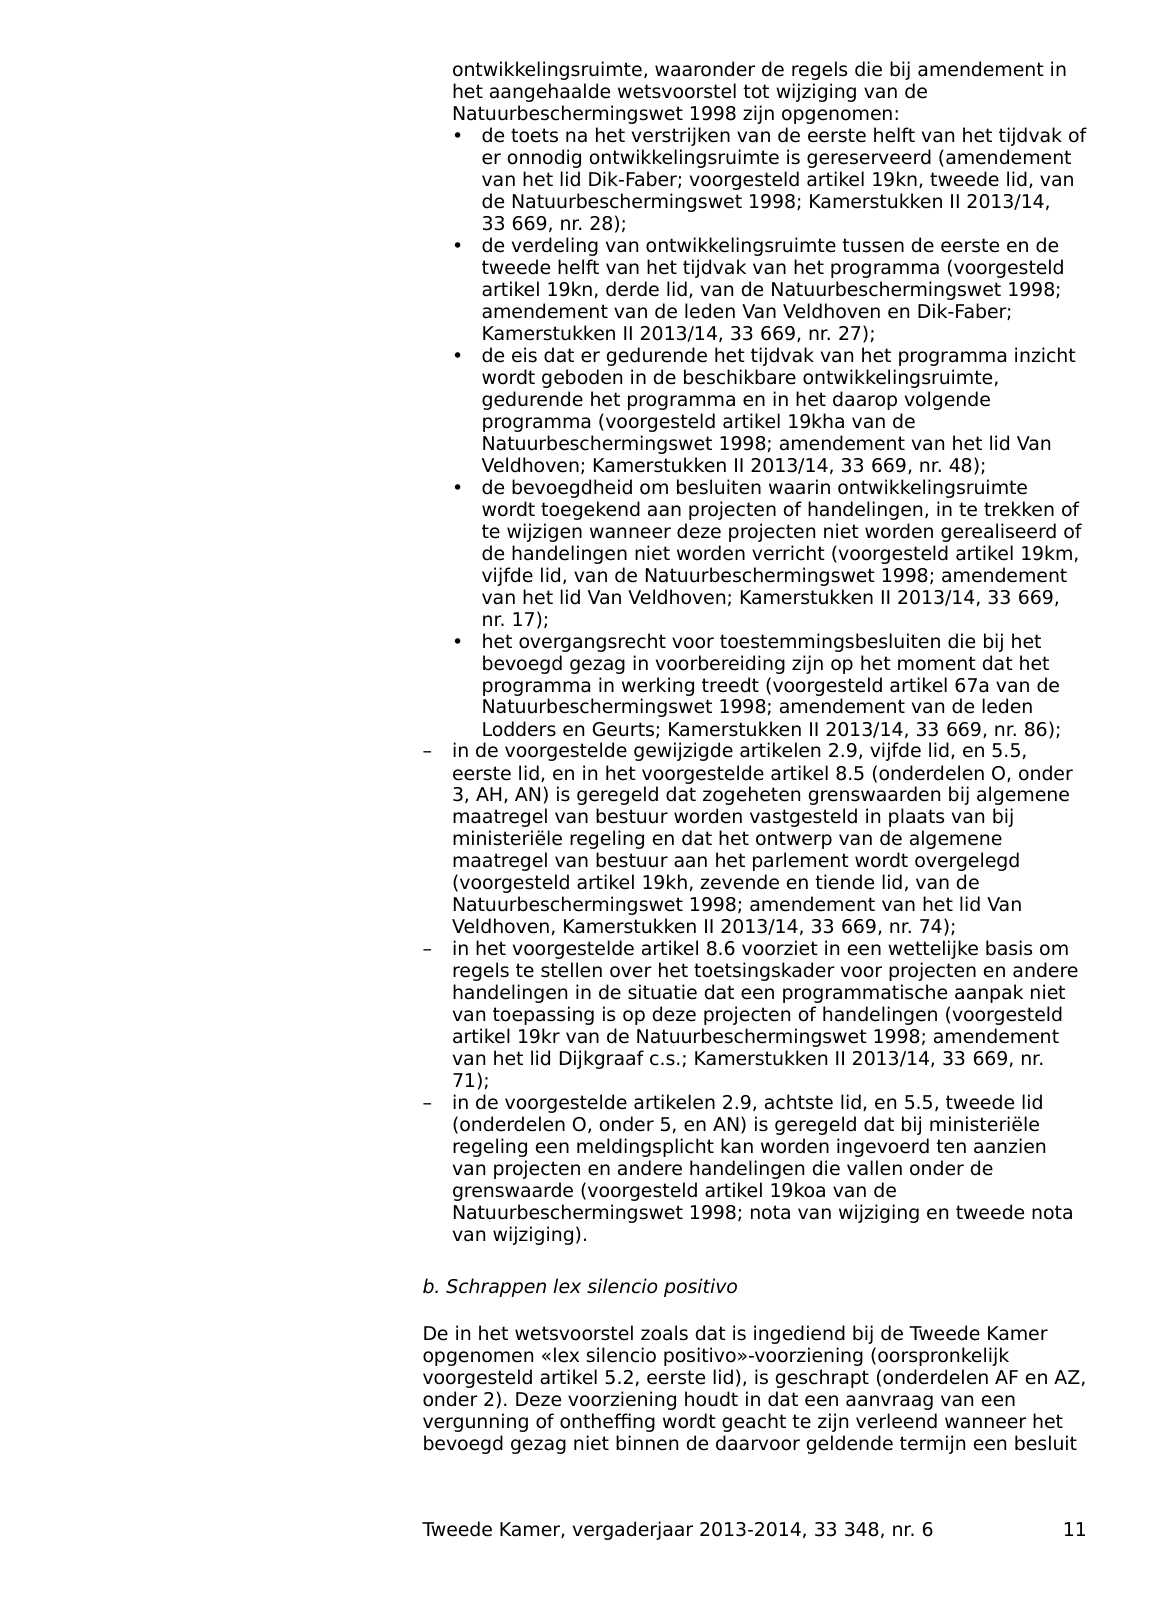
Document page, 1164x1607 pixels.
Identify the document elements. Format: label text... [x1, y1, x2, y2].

text – in de voorgestelde gewijzigde artikelen 2.9, vijfde lid, en 5.5, eerste lid, en in het voorgestelde artikel 8.5 (onderdelen O, onder 3, AH, AN) is geregeld dat zogeheten grenswaarden bij algemene maatregel van bestuur worden vastgesteld in plaats van bij ministeriële regeling en dat het ontwerp van de algemene maatregel van bestuur aan het parlement wordt overgelegd (voorgesteld artikel 19kh, zevende en tiende lid, van de Natuurbeschermingswet 1998; amendement van het lid Van Veldhoven, Kamerstukken II 2013/14, 33 669, nr. 74); [422, 740, 1087, 938]
text • de toets na het verstrijken van de eerste helft van het tijdvak of er onnodig ontwikkelingsruimte is gereserveerd (amendement van het lid Dik-Faber; voorgesteld artikel 19kn, tweede lid, van de Natuurbeschermingswet 1998; Kamerstukken II 2013/14, 33 669, nr. 28); [452, 125, 1087, 235]
text ontwikkelingsruimte, waaronder de regels die bij amendement in het aangehaalde wetsvoorstel tot wijziging van de Natuurbeschermingswet 1998 zijn opgenomen: [422, 59, 1087, 125]
subtitle b. Schrappen lex silencio positivo [422, 1276, 1087, 1298]
text • het overgangsrecht voor toestemmingsbesluiten die bij het bevoegd gezag in voorbereiding zijn op het moment dat het programma in werking treedt (voorgesteld artikel 67a van de Natuurbeschermingswet 1998; amendement van de leden Lodders en Geurts; Kamerstukken II 2013/14, 33 669, nr. 86); [452, 631, 1087, 740]
text • de verdeling van ontwikkelingsruimte tussen de eerste en de tweede helft van het tijdvak van het programma (voorgesteld artikel 19kn, derde lid, van de Natuurbeschermingswet 1998; amendement van de leden Van Veldhoven en Dik-Faber; Kamerstukken II 2013/14, 33 669, nr. 27); [452, 235, 1087, 345]
text • de bevoegdheid om besluiten waarin ontwikkelingsruimte wordt toegekend aan projecten of handelingen, in te trekken of te wijzigen wanneer deze projecten niet worden gerealiseerd of de handelingen niet worden verricht (voorgesteld artikel 19km, vijfde lid, van de Natuurbeschermingswet 1998; amendement van het lid Van Veldhoven; Kamerstukken II 2013/14, 33 669, nr. 17); [452, 477, 1087, 631]
text De in het wetsvoorstel zoals dat is ingediend bij de Tweede Kamer opgenomen «lex silencio positivo»-voorziening (oorspronkelijk voorgesteld artikel 5.2, eerste lid), is geschrapt (onderdelen AF en AZ, onder 2). Deze voorziening houdt in dat een aanvraag van een vergunning of ontheffing wordt geacht te zijn verleend wanneer het bevoegd gezag niet binnen de daarvoor geldende termijn een besluit [422, 1323, 1087, 1455]
text – in het voorgestelde artikel 8.6 voorziet in een wettelijke basis om regels te stellen over het toetsingskader voor projecten en andere handelingen in de situatie dat een programmatische aanpak niet van toepassing is op deze projecten of handelingen (voorgesteld artikel 19kr van de Natuurbeschermingswet 1998; amendement van het lid Dijkgraaf c.s.; Kamerstukken II 2013/14, 33 669, nr. 71); [422, 938, 1087, 1092]
text – in de voorgestelde artikelen 2.9, achtste lid, en 5.5, tweede lid (onderdelen O, onder 5, en AN) is geregeld dat bij ministeriële regeling een meldingsplicht kan worden ingevoerd ten aanzien van projecten en andere handelingen die vallen onder de grenswaarde (voorgesteld artikel 19koa van de Natuurbeschermingswet 1998; nota van wijziging en tweede nota van wijziging). [422, 1092, 1087, 1246]
text • de eis dat er gedurende het tijdvak van het programma inzicht wordt geboden in de beschikbare ontwikkelingsruimte, gedurende het programma en in het daarop volgende programma (voorgesteld artikel 19kha van de Natuurbeschermingswet 1998; amendement van het lid Van Veldhoven; Kamerstukken II 2013/14, 33 669, nr. 48); [452, 345, 1087, 477]
